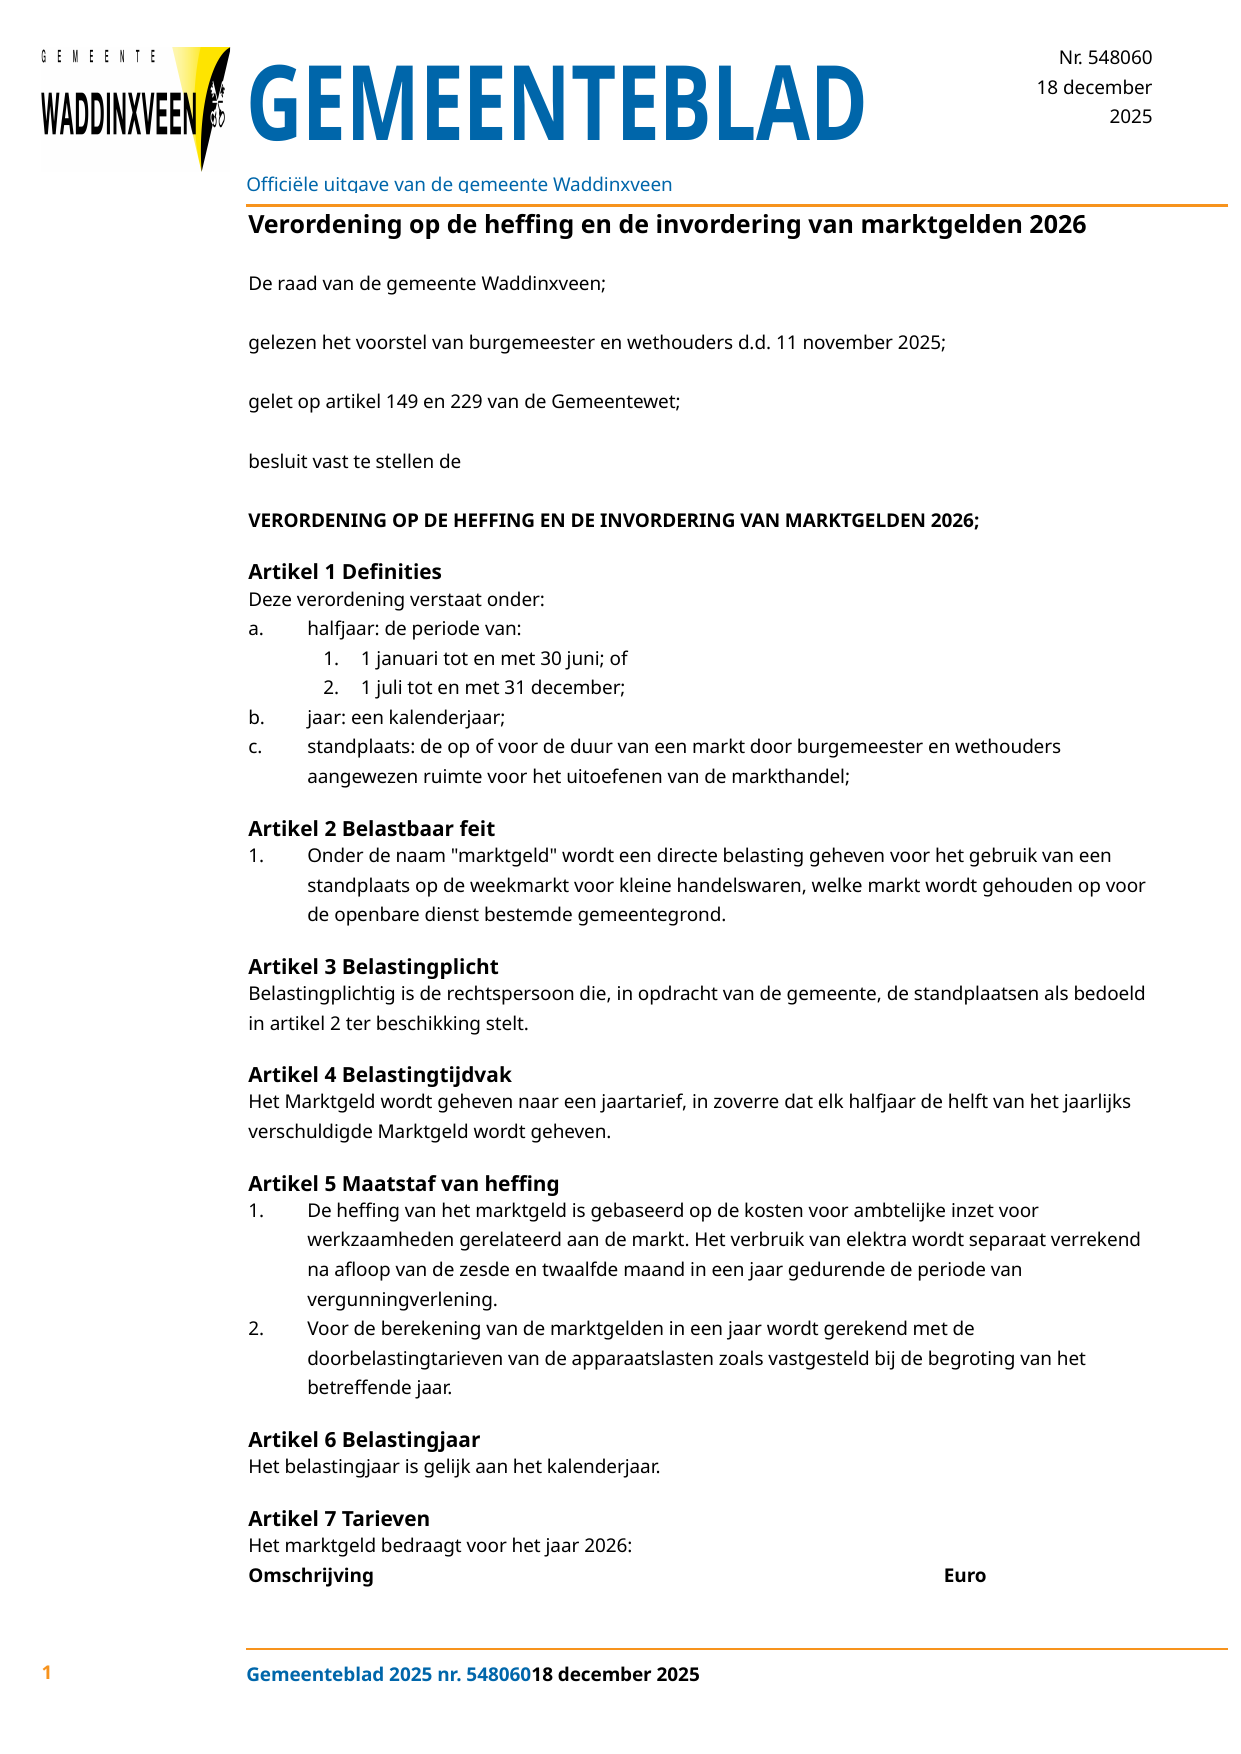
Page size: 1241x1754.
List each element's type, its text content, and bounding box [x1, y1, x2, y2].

list De heffing van het marktgeld is gebaseerd op de kosten voor ambtelijke inzet voor werkzaamheden gerelateerd aan de markt. Het verbruik van elektra wordt separaat verrekend na afloop van de zesde en twaalfde maand in een jaar gedurende de periode van vergunningverlening. [248, 1197, 1152, 1312]
text Artikel 5 Maatstaf van heffing [248, 1169, 1152, 1197]
table_header Omschrijving [248, 1562, 944, 1588]
list Voor de berekening van de marktgelden in een jaar wordt gerekend met de doorbelastingtarieven van de apparaatslasten zoals vastgesteld bij de begroting van het betreffende jaar. [248, 1315, 1152, 1400]
list 1 januari tot en met 30 juni; of [323, 645, 1152, 671]
list jaar: een kalenderjaar; [248, 704, 1152, 730]
text besluit vast te stellen de [248, 448, 1152, 473]
text Verordening op de heffing en de invordering van marktgelden 2026 [248, 207, 1152, 241]
table_header Euro [944, 1562, 1152, 1588]
text Artikel 2 Belastbaar feit [248, 814, 1152, 842]
text Artikel 1 Definities [248, 557, 1152, 586]
text Artikel 6 Belastingjaar [248, 1425, 1152, 1453]
text VERORDENING OP DE HEFFING EN DE INVORDERING VAN MARKTGELDEN 2026; [248, 507, 1152, 533]
text Deze verordening verstaat onder: [248, 586, 1152, 612]
text Het Marktgeld wordt geheven naar een jaartarief, in zoverre dat elk halfjaar de helft van het jaarlijks verschuldigde Marktgeld wordt geheven. [248, 1089, 1152, 1144]
picture [41, 47, 231, 172]
text Belastingplichtig is de rechtspersoon die, in opdracht van de gemeente, de standplaatsen als bedoeld in artikel 2 ter beschikking stelt. [248, 980, 1152, 1036]
text Het marktgeld bedraagt voor het jaar 2026: [248, 1532, 1152, 1558]
text Het belastingjaar is gelijk aan het kalenderjaar. [248, 1453, 1152, 1479]
text Artikel 3 Belastingplicht [248, 952, 1152, 980]
text Artikel 4 Belastingtijdvak [248, 1060, 1152, 1089]
text gelet op artikel 149 en 229 van de Gemeentewet; [248, 389, 1152, 414]
list Onder de naam "marktgeld" wordt een directe belasting geheven voor het gebruik van een standplaats op de weekmarkt voor kleine handelswaren, welke markt wordt gehouden op voor de openbare dienst bestemde gemeentegrond. [248, 842, 1152, 927]
text Artikel 7 Tarieven [248, 1504, 1152, 1532]
text gelezen het voorstel van burgemeester en wethouders d.d. 11 november 2025; [248, 329, 1152, 355]
list halfjaar: de periode van: [248, 615, 1152, 641]
list 1 juli tot en met 31 december; [323, 674, 1152, 700]
text De raad van de gemeente Waddinxveen; [248, 270, 1152, 296]
list standplaats: de op of voor de duur van een markt door burgemeester en wethouders aangewezen ruimte voor het uitoefenen van de markthandel; [248, 734, 1152, 789]
